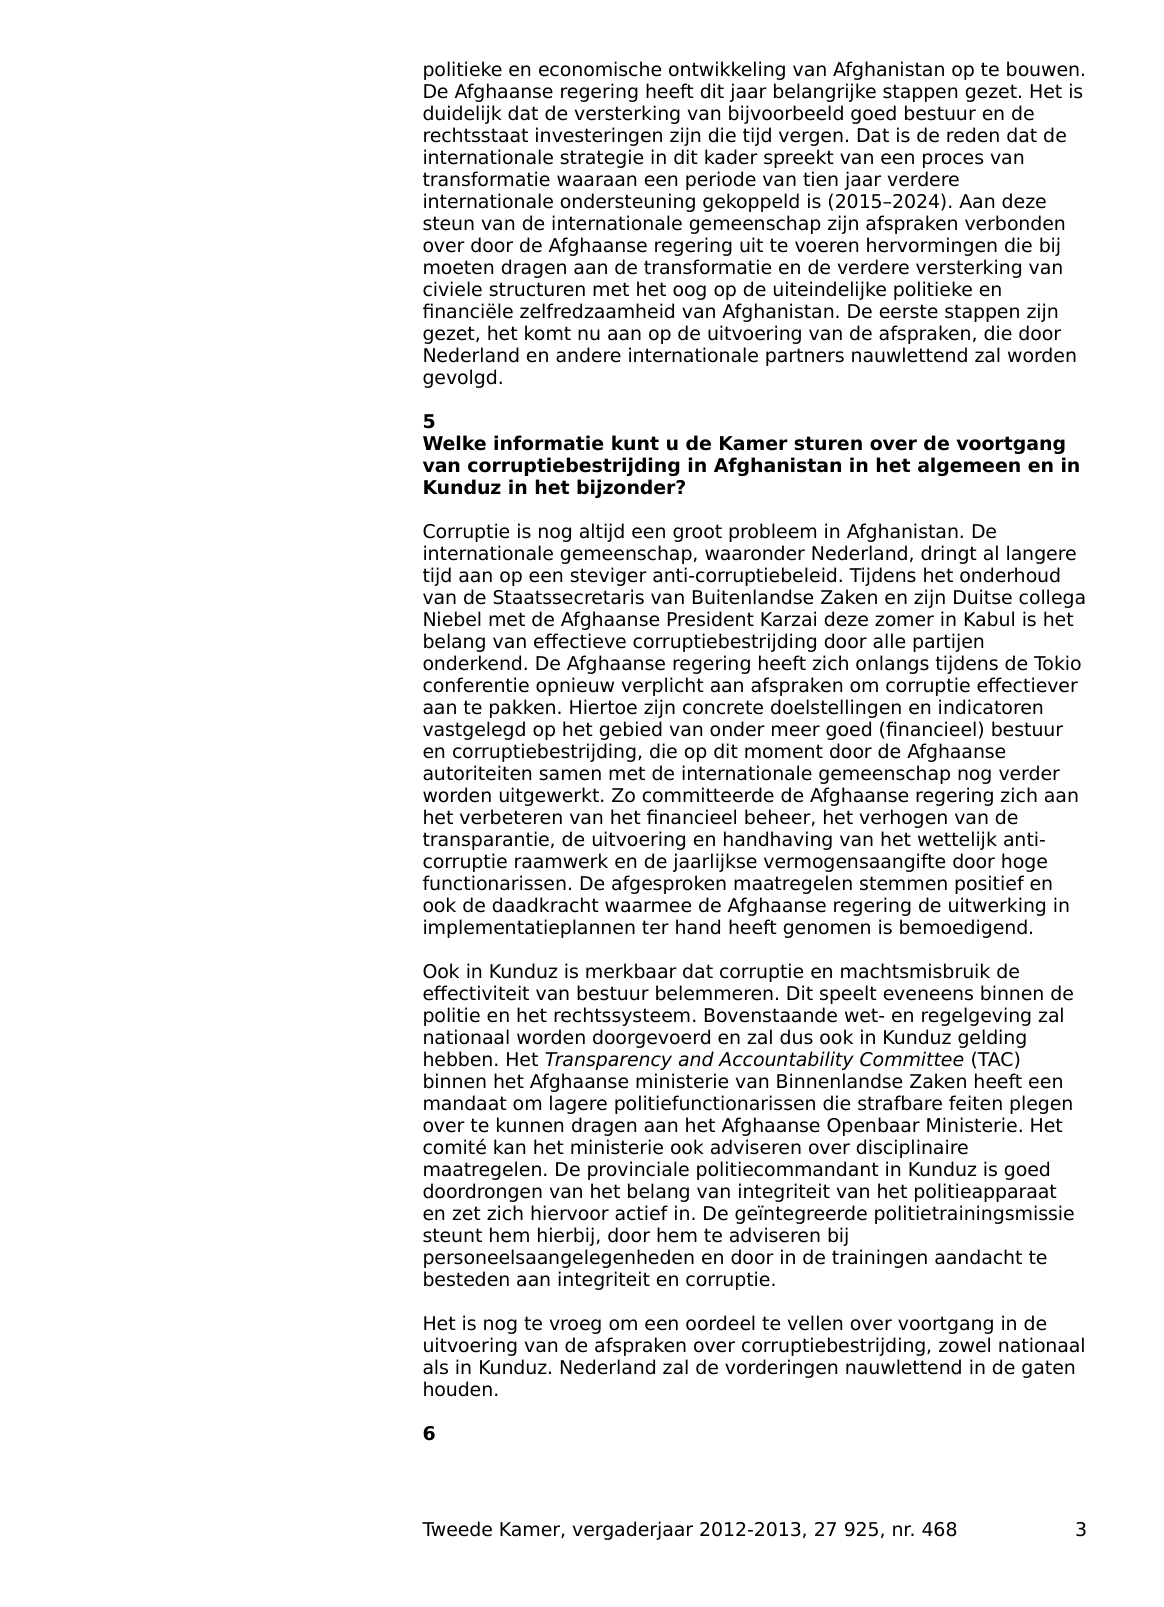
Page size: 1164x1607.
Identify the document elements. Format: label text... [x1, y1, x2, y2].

text Corruptie is nog altijd een groot probleem in Afghanistan. De internationale gemeenschap, waaronder Nederland, dringt al langere tijd aan op een steviger anti-corruptiebeleid. Tijdens het onderhoud van de Staatssecretaris van Buitenlandse Zaken en zijn Duitse collega Niebel met de Afghaanse President Karzai deze zomer in Kabul is het belang van effectieve corruptiebestrijding door alle partijen onderkend. De Afghaanse regering heeft zich onlangs tijdens de Tokio conferentie opnieuw verplicht aan afspraken om corruptie effectiever aan te pakken. Hiertoe zijn concrete doelstellingen en indicatoren vastgelegd op het gebied van onder meer goed (financieel) bestuur en corruptiebestrijding, die op dit moment door de Afghaanse autoriteiten samen met de internationale gemeenschap nog verder worden uitgewerkt. Zo committeerde de Afghaanse regering zich aan het verbeteren van het financieel beheer, het verhogen van de transparantie, de uitvoering en handhaving van het wettelijk anti-corruptie raamwerk en de jaarlijkse vermogensaangifte door hoge functionarissen. De afgesproken maatregelen stemmen positief en ook de daadkracht waarmee de Afghaanse regering de uitwerking in implementatieplannen ter hand heeft genomen is bemoedigend. [422, 521, 1087, 939]
text Welke informatie kunt u de Kamer sturen over de voortgang van corruptiebestrijding in Afghanistan in het algemeen en in Kunduz in het bijzonder? [422, 433, 1087, 499]
text politieke en economische ontwikkeling van Afghanistan op te bouwen. De Afghaanse regering heeft dit jaar belangrijke stappen gezet. Het is duidelijk dat de versterking van bijvoorbeeld goed bestuur en de rechtsstaat investeringen zijn die tijd vergen. Dat is de reden dat de internationale strategie in dit kader spreekt van een proces van transformatie waaraan een periode van tien jaar verdere internationale ondersteuning gekoppeld is (2015–2024). Aan deze steun van de internationale gemeenschap zijn afspraken verbonden over door de Afghaanse regering uit te voeren hervormingen die bij moeten dragen aan de transformatie en de verdere versterking van civiele structuren met het oog op de uiteindelijke politieke en financiële zelfredzaamheid van Afghanistan. De eerste stappen zijn gezet, het komt nu aan op de uitvoering van de afspraken, die door Nederland en andere internationale partners nauwlettend zal worden gevolgd. [422, 59, 1087, 389]
text Ook in Kunduz is merkbaar dat corruptie en machtsmisbruik de effectiviteit van bestuur belemmeren. Dit speelt eveneens binnen de politie en het rechtssysteem. Bovenstaande wet- en regelgeving zal nationaal worden doorgevoerd en zal dus ook in Kunduz gelding hebben. Het Transparency and Accountability Committee (TAC) binnen het Afghaanse ministerie van Binnenlandse Zaken heeft een mandaat om lagere politiefunctionarissen die strafbare feiten plegen over te kunnen dragen aan het Afghaanse Openbaar Ministerie. Het comité kan het ministerie ook adviseren over disciplinaire maatregelen. De provinciale politiecommandant in Kunduz is goed doordrongen van het belang van integriteit van het politieapparaat en zet zich hiervoor actief in. De geïntegreerde politietrainingsmissie steunt hem hierbij, door hem te adviseren bij personeelsaangelegenheden en door in de trainingen aandacht te besteden aan integriteit en corruptie. [422, 961, 1087, 1291]
text 6 [422, 1423, 1087, 1445]
text Het is nog te vroeg om een oordeel te vellen over voortgang in de uitvoering van de afspraken over corruptiebestrijding, zowel nationaal als in Kunduz. Nederland zal de vorderingen nauwlettend in de gaten houden. [422, 1313, 1087, 1401]
text 5 [422, 411, 1087, 433]
